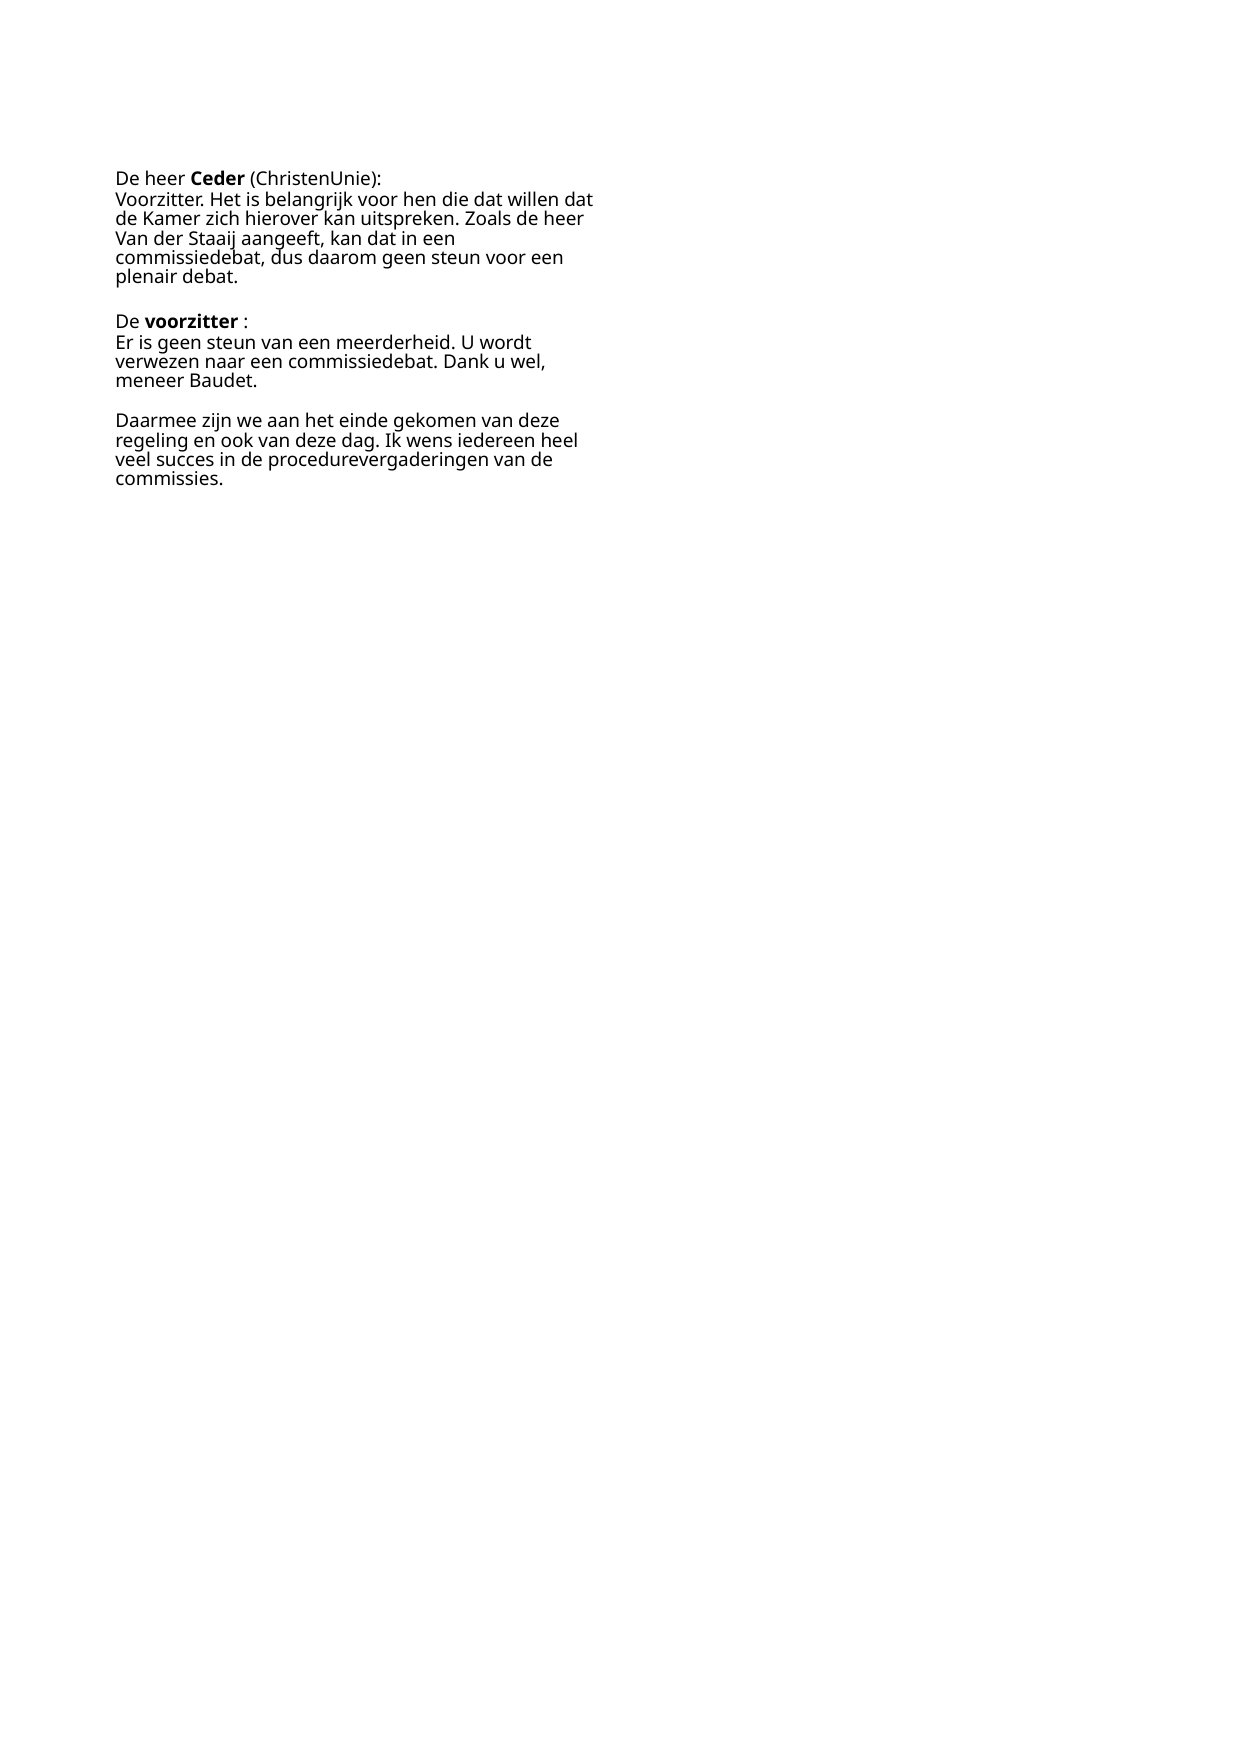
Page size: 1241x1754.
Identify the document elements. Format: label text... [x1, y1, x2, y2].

text Daarmee zijn we aan het einde gekomen van deze regeling en ook van deze dag. Ik wens iedereen heel veel succes in de procedurevergaderingen van de commissies. [115, 412, 605, 489]
text De voorzitter : [115, 308, 605, 334]
text Voorzitter. Het is belangrijk voor hen die dat willen dat de Kamer zich hierover kan uitspreken. Zoals de heer Van der Staaij aangeeft, kan dat in een commissiedebat, dus daarom geen steun voor een plenair debat. [115, 191, 605, 287]
text De heer Ceder (ChristenUnie): [115, 165, 605, 191]
text Er is geen steun van een meerderheid. U wordt verwezen naar een commissiedebat. Dank u wel, meneer Baudet. [115, 334, 605, 392]
